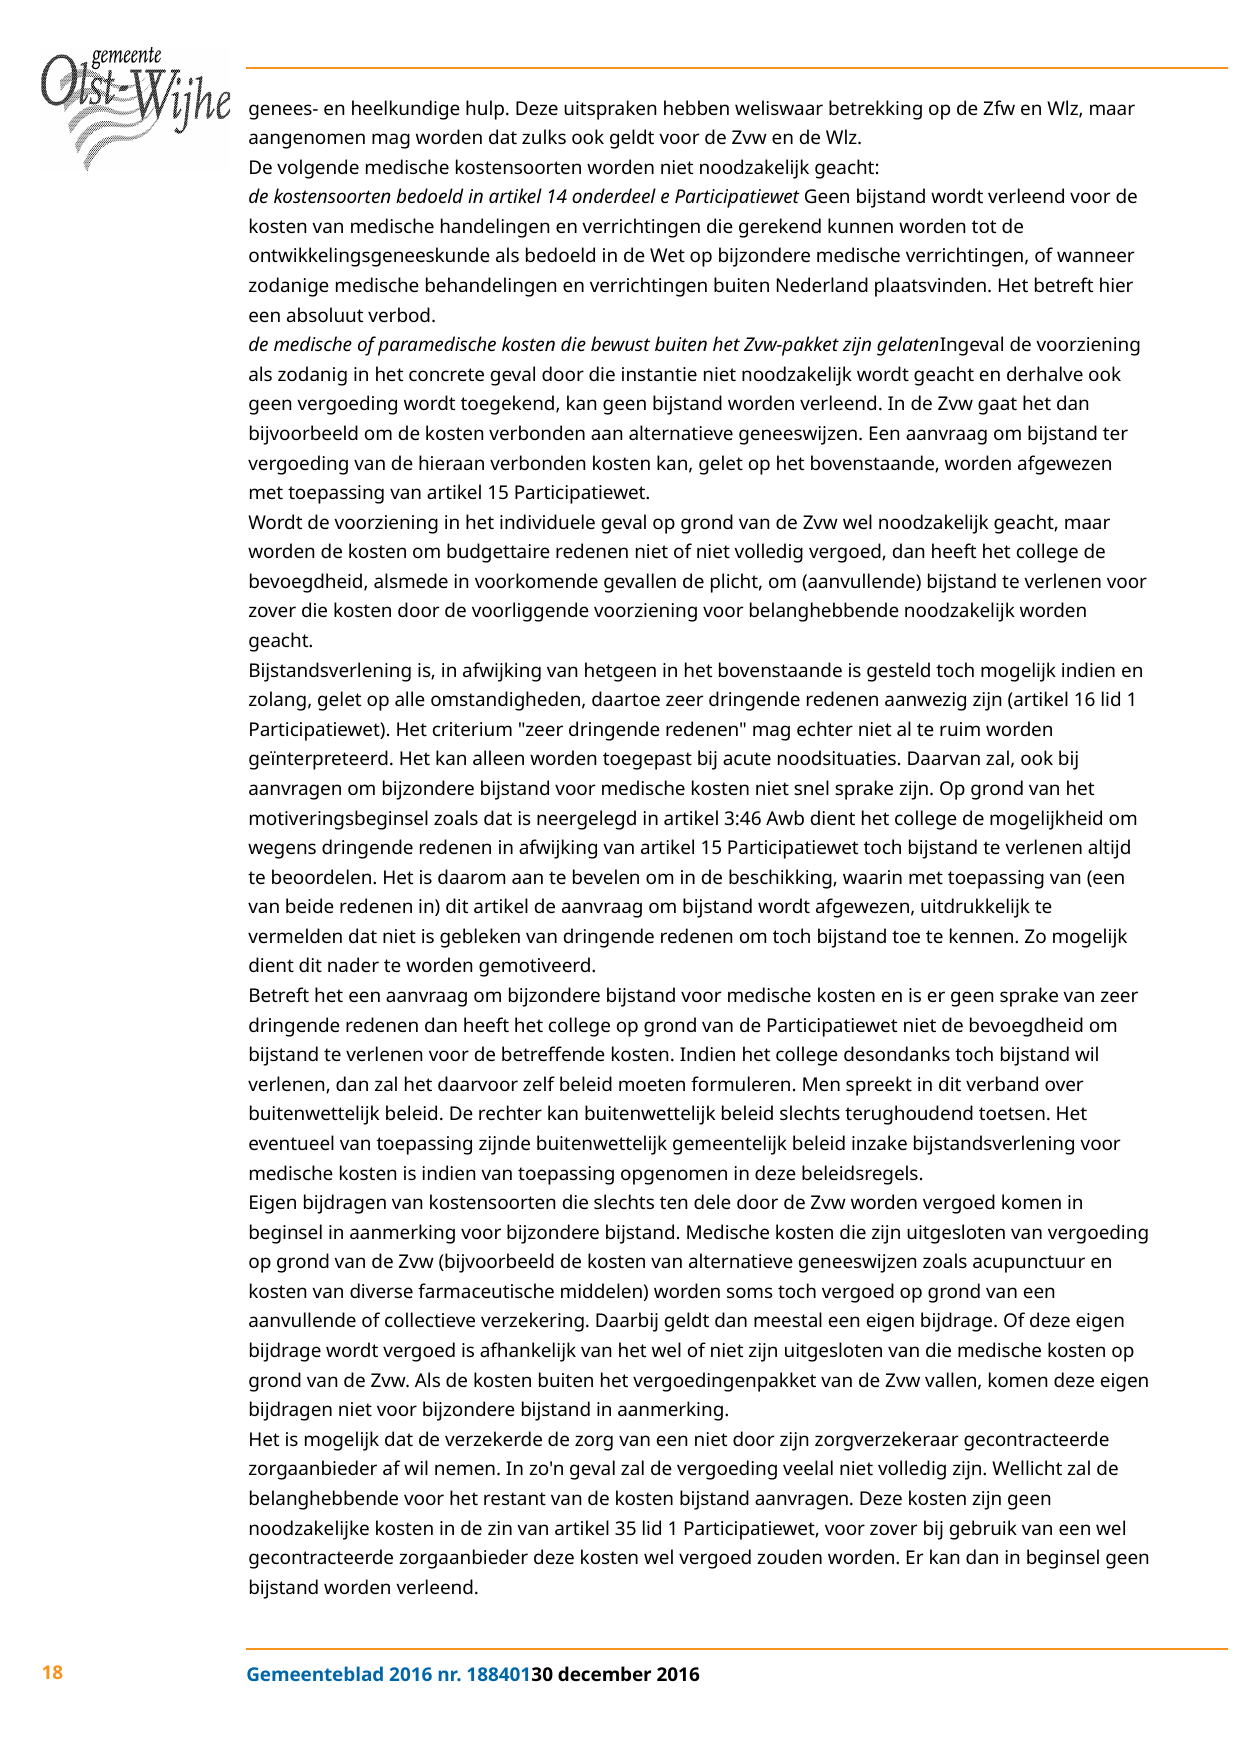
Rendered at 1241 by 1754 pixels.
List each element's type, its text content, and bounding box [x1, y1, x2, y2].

text Bijstandsverlening is, in afwijking van hetgeen in het bovenstaande is gesteld toch mogelijk indien en zolang, gelet op alle omstandigheden, daartoe zeer dringende redenen aanwezig zijn (artikel 16 lid 1 Participatiewet). Het criterium "zeer dringende redenen" mag echter niet al te ruim worden geïnterpreteerd. Het kan alleen worden toegepast bij acute noodsituaties. Daarvan zal, ook bij aanvragen om bijzondere bijstand voor medische kosten niet snel sprake zijn. Op grond van het motiveringsbeginsel zoals dat is neergelegd in artikel 3:46 Awb dient het college de mogelijkheid om wegens dringende redenen in afwijking van artikel 15 Participatiewet toch bijstand te verlenen altijd te beoordelen. Het is daarom aan te bevelen om in de beschikking, waarin met toepassing van (een van beide redenen in) dit artikel de aanvraag om bijstand wordt afgewezen, uitdrukkelijk te vermelden dat niet is gebleken van dringende redenen om toch bijstand toe te kennen. Zo mogelijk dient dit nader te worden gemotiveerd. [248, 657, 1152, 978]
text Wordt de voorziening in het individuele geval op grond van de Zvw wel noodzakelijk geacht, maar worden de kosten om budgettaire redenen niet of niet volledig vergoed, dan heeft het college de bevoegdheid, alsmede in voorkomende gevallen de plicht, om (aanvullende) bijstand te verlenen voor zover die kosten door de voorliggende voorziening voor belanghebbende noodzakelijk worden geacht. [248, 509, 1152, 653]
text de medische of paramedische kosten die bewust buiten het Zvw-pakket zijn gelatenIngeval de voorziening als zodanig in het concrete geval door die instantie niet noodzakelijk wordt geacht en derhalve ook geen vergoeding wordt toegekend, kan geen bijstand worden verleend. In de Zvw gaat het dan bijvoorbeeld om de kosten verbonden aan alternatieve geneeswijzen. Een aanvraag om bijstand ter vergoeding van de hieraan verbonden kosten kan, gelet op het bovenstaande, worden afgewezen met toepassing van artikel 15 Participatiewet. [248, 331, 1152, 505]
text Eigen bijdragen van kostensoorten die slechts ten dele door de Zvw worden vergoed komen in beginsel in aanmerking voor bijzondere bijstand. Medische kosten die zijn uitgesloten van vergoeding op grond van de Zvw (bijvoorbeeld de kosten van alternatieve geneeswijzen zoals acupunctuur en kosten van diverse farmaceutische middelen) worden soms toch vergoed op grond van een aanvullende of collectieve verzekering. Daarbij geldt dan meestal een eigen bijdrage. Of deze eigen bijdrage wordt vergoed is afhankelijk van het wel of niet zijn uitgesloten van die medische kosten op grond van de Zvw. Als de kosten buiten het vergoedingenpakket van de Zvw vallen, komen deze eigen bijdragen niet voor bijzondere bijstand in aanmerking. [248, 1189, 1152, 1422]
picture [41, 47, 231, 172]
text Het is mogelijk dat de verzekerde de zorg van een niet door zijn zorgverzekeraar gecontracteerde zorgaanbieder af wil nemen. In zo'n geval zal de vergoeding veelal niet volledig zijn. Wellicht zal de belanghebbende voor het restant van de kosten bijstand aanvragen. Deze kosten zijn geen noodzakelijke kosten in de zin van artikel 35 lid 1 Participatiewet, voor zover bij gebruik van een wel gecontracteerde zorgaanbieder deze kosten wel vergoed zouden worden. Er kan dan in beginsel geen bijstand worden verleend. [248, 1426, 1152, 1600]
text genees- en heelkundige hulp. Deze uitspraken hebben weliswaar betrekking op de Zfw en Wlz, maar aangenomen mag worden dat zulks ook geldt voor de Zvw en de Wlz. [248, 95, 1152, 150]
text de kostensoorten bedoeld in artikel 14 onderdeel e Participatiewet Geen bijstand wordt verleend voor de kosten van medische handelingen en verrichtingen die gerekend kunnen worden tot de ontwikkelingsgeneeskunde als bedoeld in de Wet op bijzondere medische verrichtingen, of wanneer zodanige medische behandelingen en verrichtingen buiten Nederland plaatsvinden. Het betreft hier een absoluut verbod. [248, 183, 1152, 328]
text Betreft het een aanvraag om bijzondere bijstand voor medische kosten en is er geen sprake van zeer dringende redenen dan heeft het college op grond van de Participatiewet niet de bevoegdheid om bijstand te verlenen voor de betreffende kosten. Indien het college desondanks toch bijstand wil verlenen, dan zal het daarvoor zelf beleid moeten formuleren. Men spreekt in dit verband over buitenwettelijk beleid. De rechter kan buitenwettelijk beleid slechts terughoudend toetsen. Het eventueel van toepassing zijnde buitenwettelijk gemeentelijk beleid inzake bijstandsverlening voor medische kosten is indien van toepassing opgenomen in deze beleidsregels. [248, 982, 1152, 1186]
text De volgende medische kostensoorten worden niet noodzakelijk geacht: [248, 154, 1152, 180]
